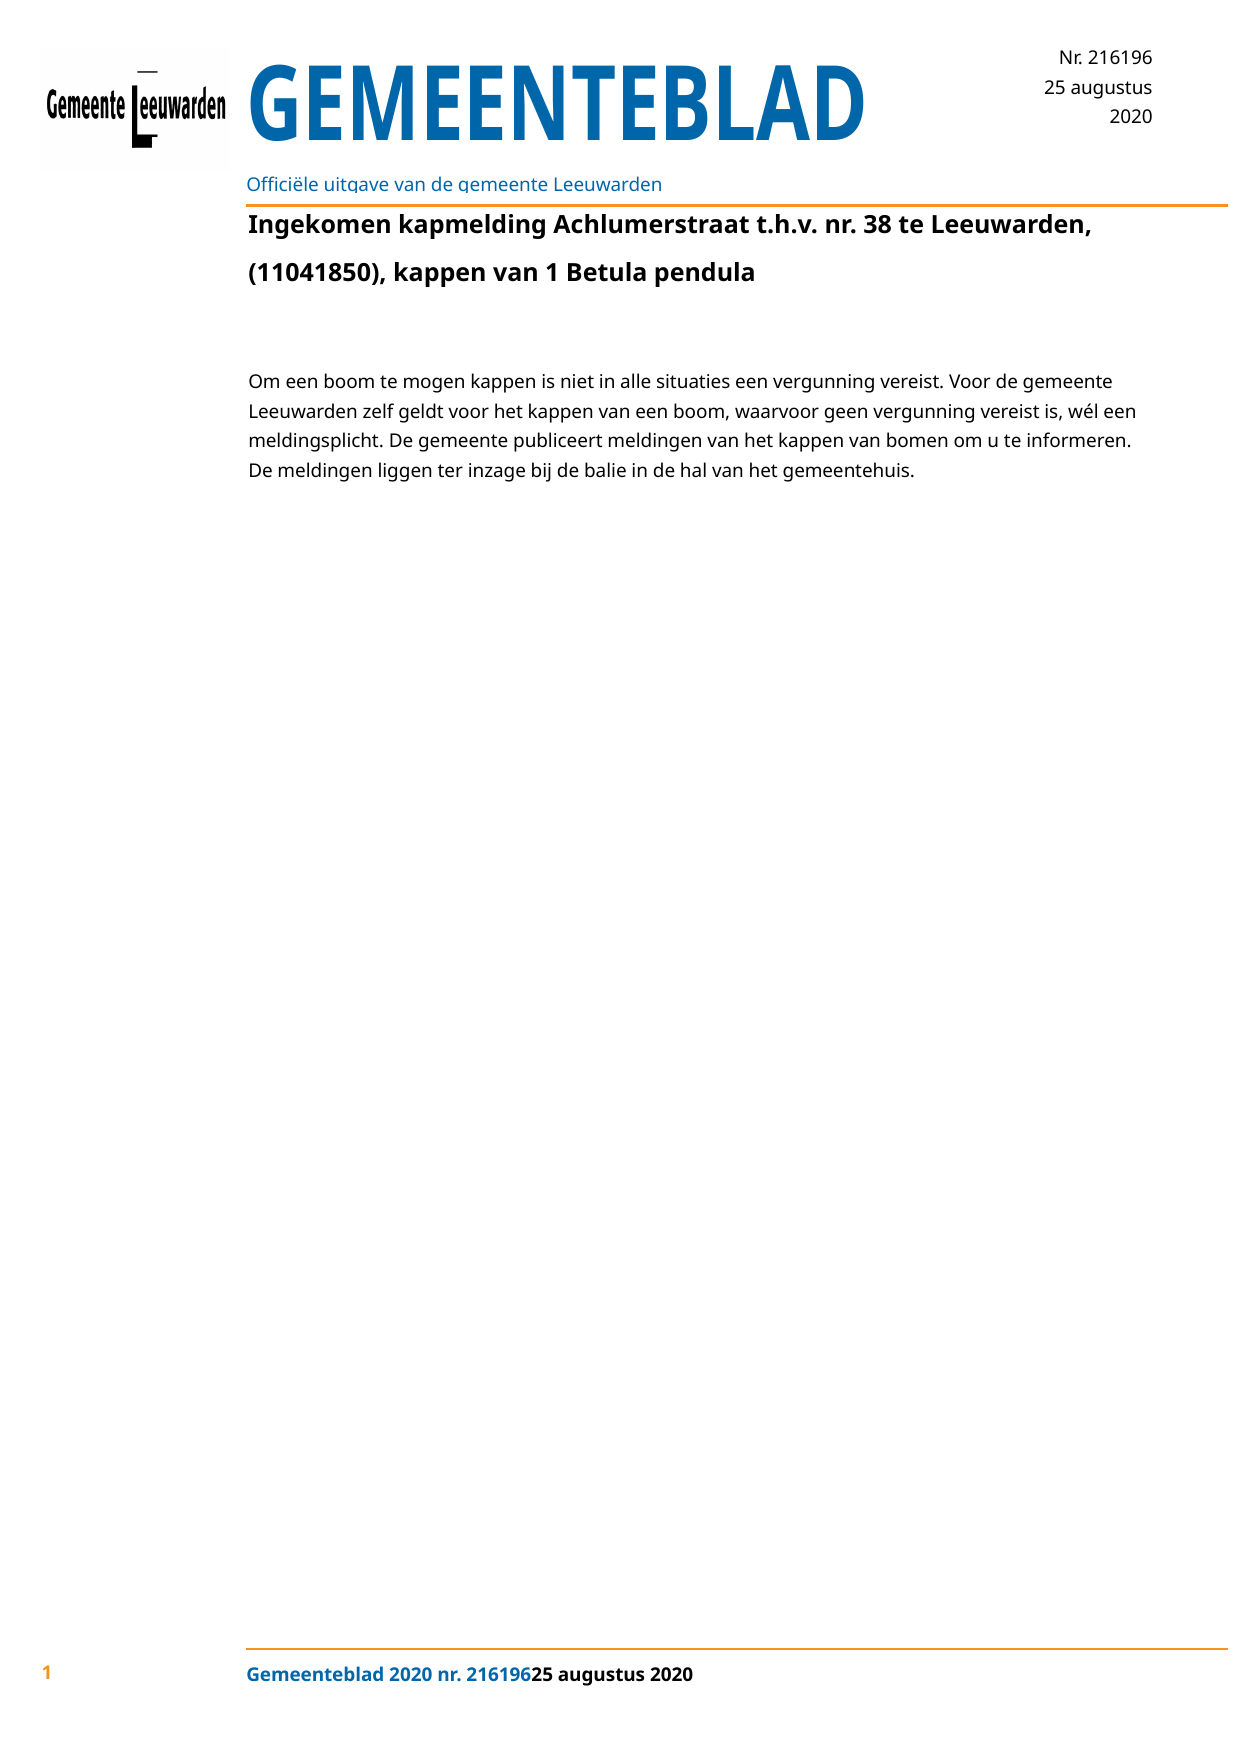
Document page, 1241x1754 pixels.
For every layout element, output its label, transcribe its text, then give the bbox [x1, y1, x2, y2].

picture [41, 47, 231, 172]
text Om een boom te mogen kappen is niet in alle situaties een vergunning vereist. Voor de gemeente Leeuwarden zelf geldt voor het kappen van een boom, waarvoor geen vergunning vereist is, wél een meldingsplicht. De gemeente publiceert meldingen van het kappen van bomen om u te informeren. De meldingen liggen ter inzage bij de balie in de hal van het gemeentehuis. [248, 368, 1152, 483]
text Ingekomen kapmelding Achlumerstraat t.h.v. nr. 38 te Leeuwarden, (11041850), kappen van 1 Betula pendula [248, 207, 1152, 288]
